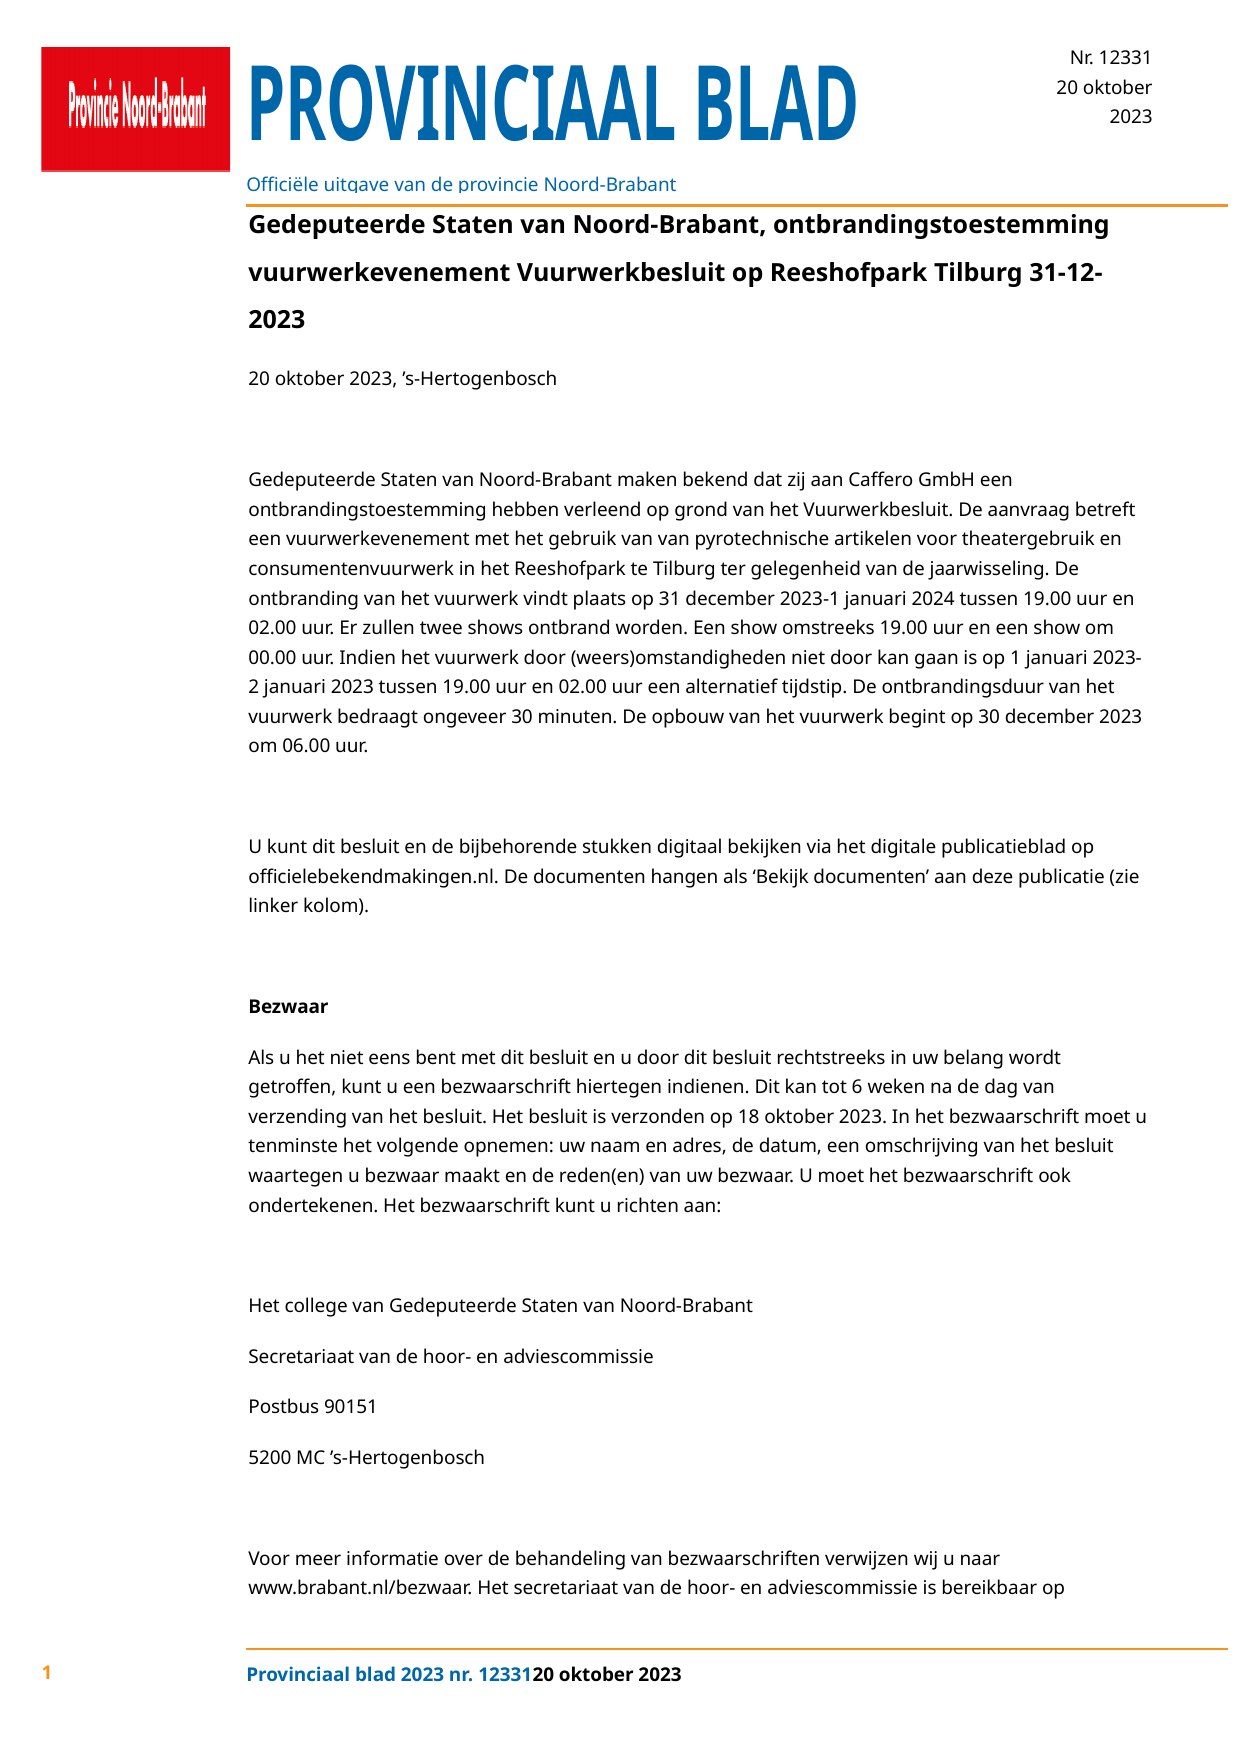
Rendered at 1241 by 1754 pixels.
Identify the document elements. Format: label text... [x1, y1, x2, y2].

text Bezwaar [248, 993, 1152, 1019]
text Secretariaat van de hoor- en adviescommissie [248, 1343, 1152, 1369]
text Gedeputeerde Staten van Noord-Brabant maken bekend dat zij aan Caffero GmbH een ontbrandingstoestemming hebben verleend op grond van het Vuurwerkbesluit. De aanvraag betreft een vuurwerkevenement met het gebruik van van pyrotechnische artikelen voor theatergebruik en consumentenvuurwerk in het Reeshofpark te Tilburg ter gelegenheid van de jaarwisseling. De ontbranding van het vuurwerk vindt plaats op 31 december 2023-1 januari 2024 tussen 19.00 uur en 02.00 uur. Er zullen twee shows ontbrand worden. Een show omstreeks 19.00 uur en een show om 00.00 uur. Indien het vuurwerk door (weers)omstandigheden niet door kan gaan is op 1 januari 2023-2 januari 2023 tussen 19.00 uur en 02.00 uur een alternatief tijdstip. De ontbrandingsduur van het vuurwerk bedraagt ongeveer 30 minuten. De opbouw van het vuurwerk begint op 30 december 2023 om 06.00 uur. [248, 466, 1152, 758]
text Als u het niet eens bent met dit besluit en u door dit besluit rechtstreeks in uw belang wordt getroffen, kunt u een bezwaarschrift hiertegen indienen. Dit kan tot 6 weken na de dag van verzending van het besluit. Het besluit is verzonden op 18 oktober 2023. In het bezwaarschrift moet u tenminste het volgende opnemen: uw naam en adres, de datum, een omschrijving van het besluit waartegen u bezwaar maakt en de reden(en) van uw bezwaar. U moet het bezwaarschrift ook ondertekenen. Het bezwaarschrift kunt u richten aan: [248, 1044, 1152, 1217]
text Postbus 90151 [248, 1393, 1152, 1419]
text Voor meer informatie over de behandeling van bezwaarschriften verwijzen wij u naar www.brabant.nl/bezwaar. Het secretariaat van de hoor- en adviescommissie is bereikbaar op [248, 1545, 1152, 1600]
text 20 oktober 2023, ’s-Hertogenbosch [248, 366, 1152, 391]
text U kunt dit besluit en de bijbehorende stukken digitaal bekijken via het digitale publicatieblad op officielebekendmakingen.nl. De documenten hangen als ‘Bekijk documenten’ aan deze publicatie (zie linker kolom). [248, 833, 1152, 918]
text Het college van Gedeputeerde Staten van Noord-Brabant [248, 1293, 1152, 1318]
picture [41, 47, 231, 172]
text Gedeputeerde Staten van Noord-Brabant, ontbrandingstoestemming vuurwerkevenement Vuurwerkbesluit op Reeshofpark Tilburg 31-12-2023 [248, 207, 1152, 336]
text 5200 MC ’s-Hertogenbosch [248, 1444, 1152, 1469]
